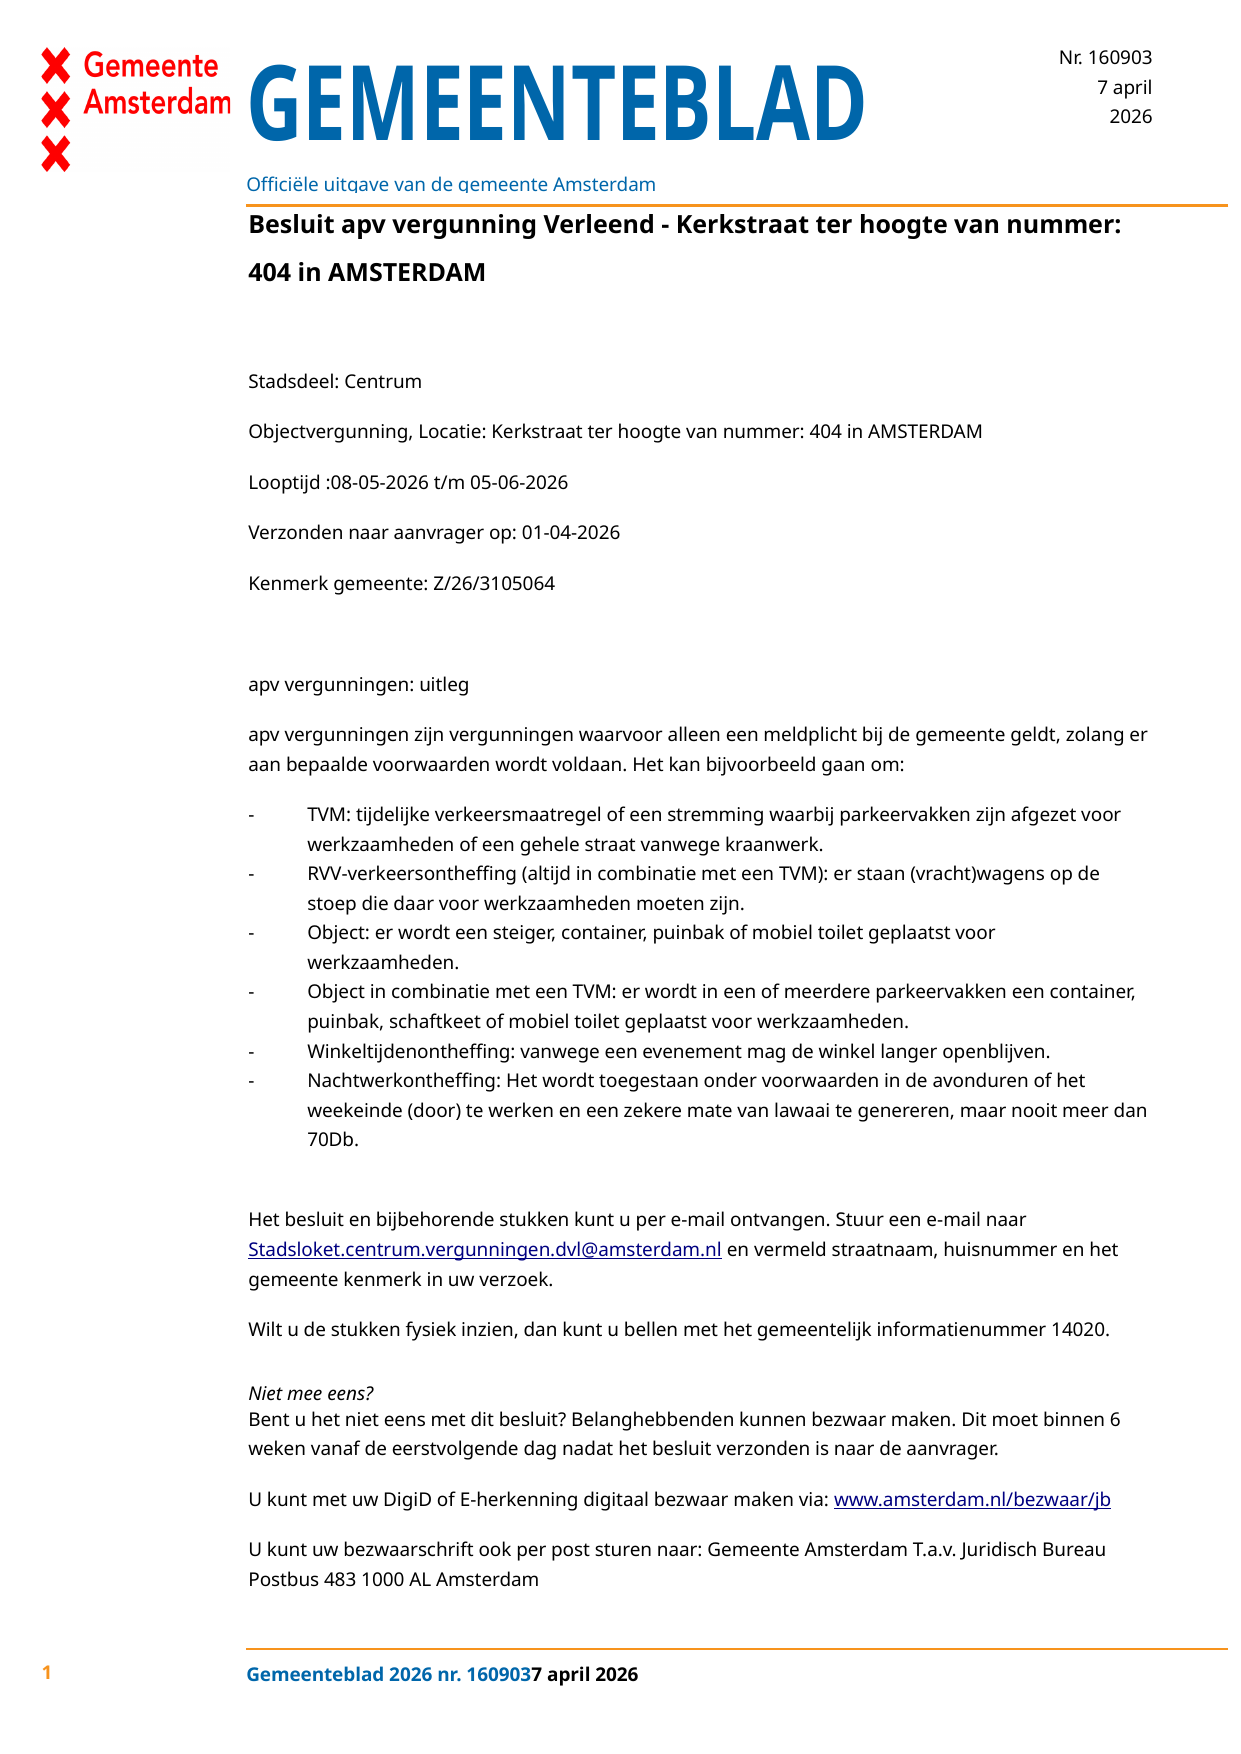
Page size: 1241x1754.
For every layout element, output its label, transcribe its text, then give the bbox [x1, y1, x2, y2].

text Objectvergunning, Locatie: Kerkstraat ter hoogte van nummer: 404 in AMSTERDAM [248, 419, 1152, 444]
text apv vergunningen zijn vergunningen waarvoor alleen een meldplicht bij de gemeente geldt, zolang er aan bepaalde voorwaarden wordt voldaan. Het kan bijvoorbeeld gaan om: [248, 721, 1152, 777]
list Nachtwerkontheffing: Het wordt toegestaan onder voorwaarden in de avonduren of het weekeinde (door) te werken en een zekere mate van lawaai te genereren, maar nooit meer dan 70Db. [248, 1067, 1152, 1152]
picture [41, 47, 231, 172]
list RVV-verkeersontheffing (altijd in combinatie met een TVM): er staan (vracht)wagens op de stoep die daar voor werkzaamheden moeten zijn. [248, 860, 1152, 916]
list Object: er wordt een steiger, container, puinbak of mobiel toilet geplaatst voor werkzaamheden. [248, 919, 1152, 975]
text Stadsdeel: Centrum [248, 368, 1152, 394]
list Winkeltijdenontheffing: vanwege een evenement mag de winkel langer openblijven. [248, 1038, 1152, 1064]
text Kenmerk gemeente: Z/26/3105064 [248, 570, 1152, 596]
text U kunt uw bezwaarschrift ook per post sturen naar: Gemeente Amsterdam T.a.v. Juridisch Bureau Postbus 483 1000 AL Amsterdam [248, 1536, 1152, 1592]
text apv vergunningen: uitleg [248, 671, 1152, 697]
text U kunt met uw DigiD of E-herkenning digitaal bezwaar maken via: www.amsterdam.nl/bezwaar/jb [248, 1486, 1152, 1512]
text Bent u het niet eens met dit besluit? Belanghebbenden kunnen bezwaar maken. Dit moet binnen 6 weken vanaf de eerstvolgende dag nadat het besluit verzonden is naar de aanvrager. [248, 1406, 1152, 1461]
text Looptijd :08-05-2026 t/m 05-06-2026 [248, 469, 1152, 495]
text Wilt u de stukken fysiek inzien, dan kunt u bellen met het gemeentelijk informatienummer 14020. [248, 1316, 1152, 1342]
text Niet mee eens? [248, 1380, 1152, 1406]
text Het besluit en bijbehorende stukken kunt u per e-mail ontvangen. Stuur een e-mail naar Stadsloket.centrum.vergunningen.dvl@amsterdam.nl en vermeld straatnaam, huisnummer en het gemeente kenmerk in uw verzoek. [248, 1207, 1152, 1292]
list TVM: tijdelijke verkeersmaatregel of een stremming waarbij parkeervakken zijn afgezet voor werkzaamheden of een gehele straat vanwege kraanwerk. [248, 801, 1152, 857]
list Object in combinatie met een TVM: er wordt in een of meerdere parkeervakken een container, puinbak, schaftkeet of mobiel toilet geplaatst voor werkzaamheden. [248, 979, 1152, 1034]
text Verzonden naar aanvrager op: 01-04-2026 [248, 519, 1152, 545]
text Besluit apv vergunning Verleend - Kerkstraat ter hoogte van nummer: 404 in AMSTERDAM [248, 207, 1152, 288]
